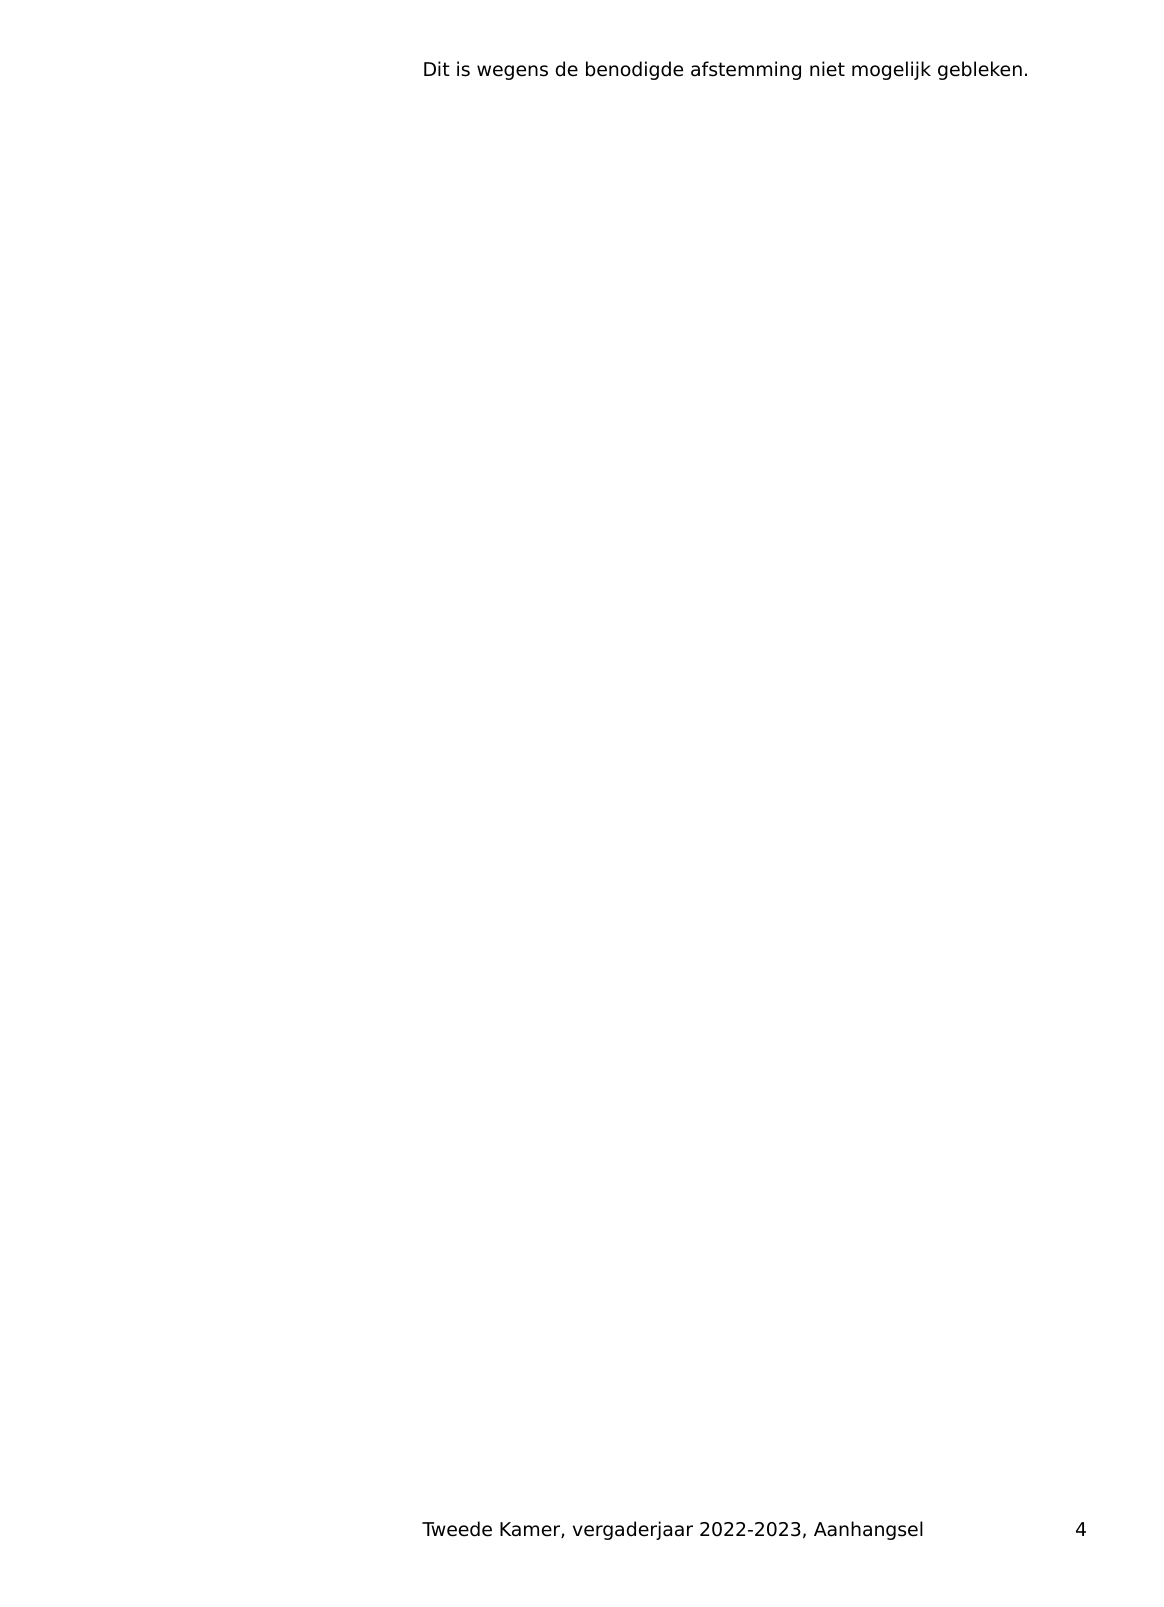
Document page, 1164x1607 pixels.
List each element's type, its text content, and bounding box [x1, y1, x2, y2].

text Dit is wegens de benodigde afstemming niet mogelijk gebleken. [422, 59, 1087, 81]
